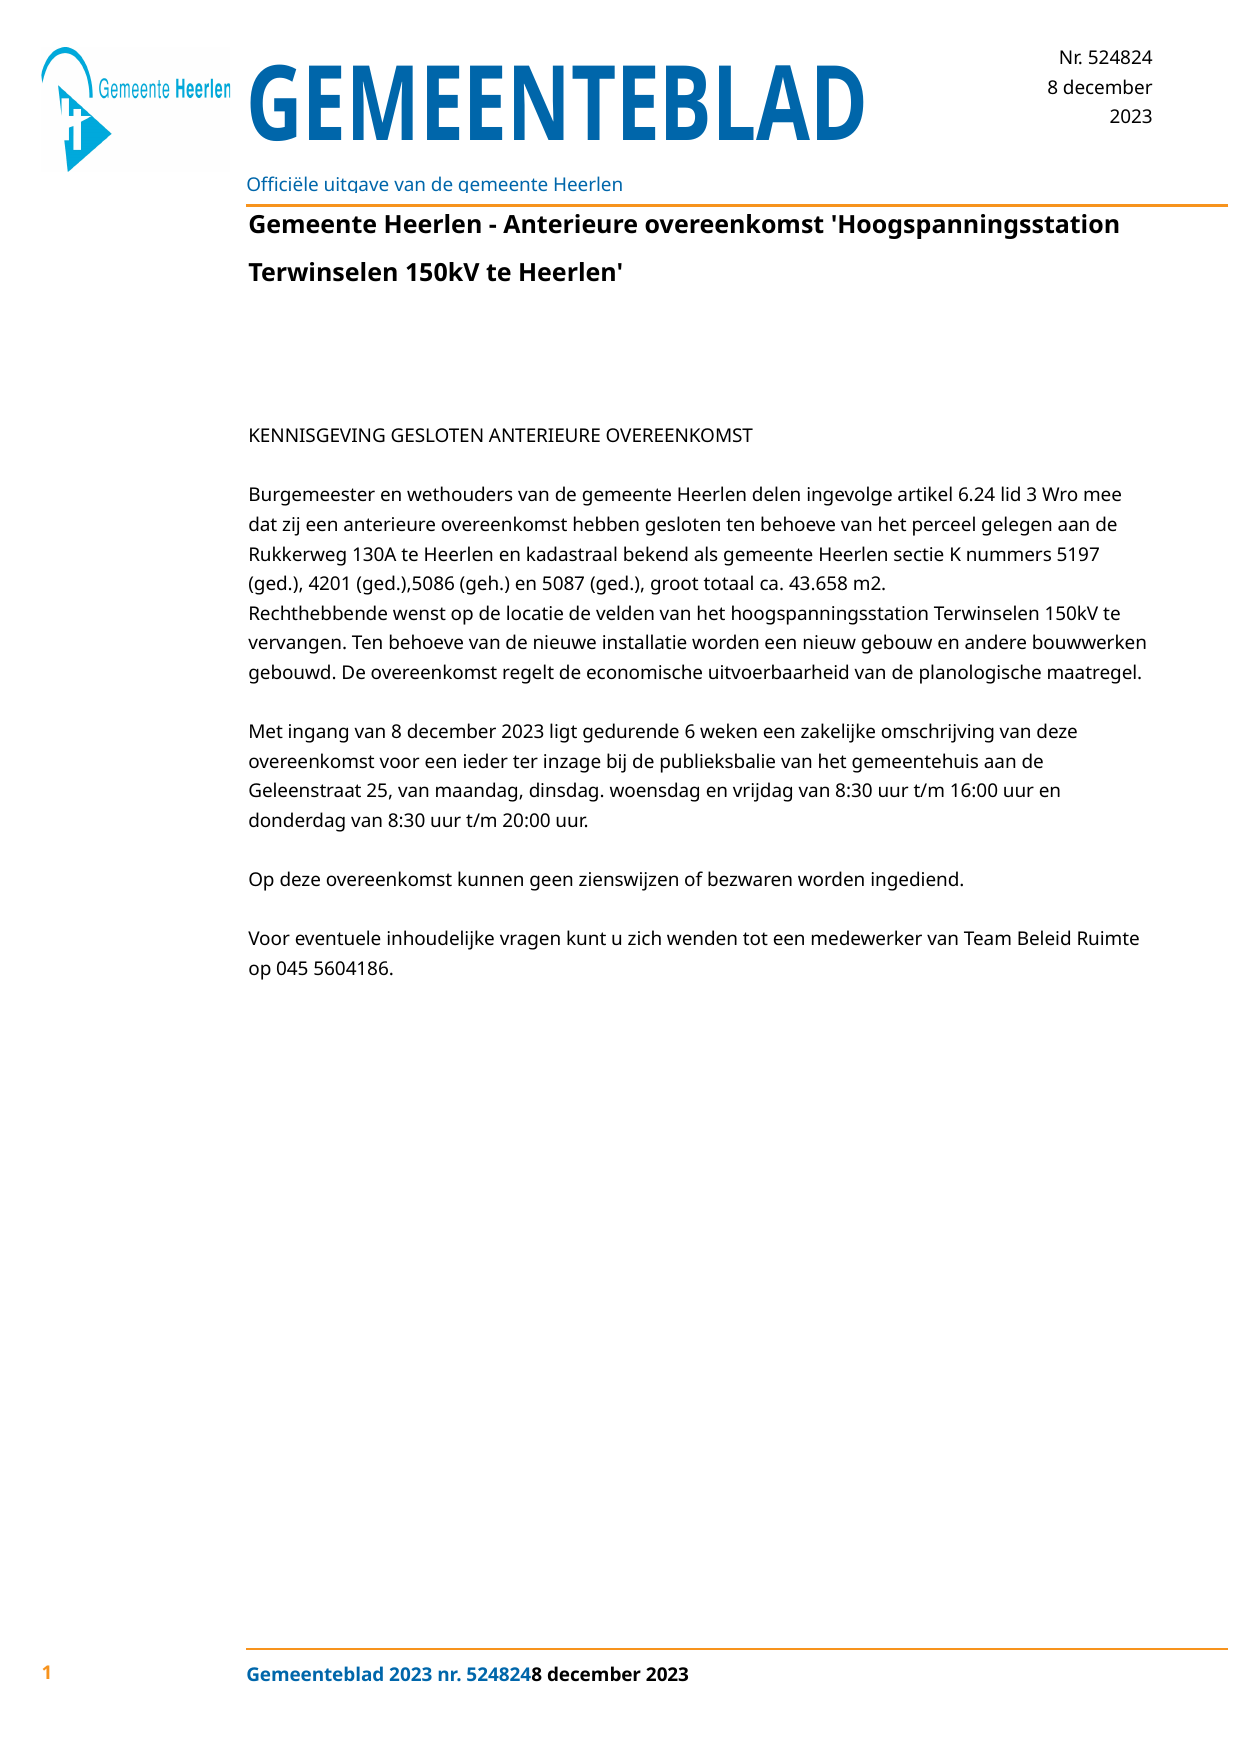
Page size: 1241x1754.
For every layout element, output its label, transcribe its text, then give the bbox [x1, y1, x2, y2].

picture [41, 47, 59, 70]
picture [41, 47, 231, 172]
text Voor eventuele inhoudelijke vragen kunt u zich wenden tot een medewerker van Team Beleid Ruimte op 045 5604186. [248, 925, 1152, 981]
text Met ingang van 8 december 2023 ligt gedurende 6 weken een zakelijke omschrijving van deze overeenkomst voor een ieder ter inzage bij de publieksbalie van het gemeentehuis aan de Geleenstraat 25, van maandag, dinsdag. woensdag en vrijdag van 8:30 uur t/m 16:00 uur en donderdag van 8:30 uur t/m 20:00 uur. [248, 718, 1152, 833]
text Rechthebbende wenst op de locatie de velden van het hoogspanningsstation Terwinselen 150kV te vervangen. Ten behoeve van de nieuwe installatie worden een nieuw gebouw en andere bouwwerken gebouwd. De overeenkomst regelt de economische uitvoerbaarheid van de planologische maatregel. [248, 600, 1152, 685]
text Burgemeester en wethouders van de gemeente Heerlen delen ingevolge artikel 6.24 lid 3 Wro mee dat zij een anterieure overeenkomst hebben gesloten ten behoeve van het perceel gelegen aan de Rukkerweg 130A te Heerlen en kadastraal bekend als gemeente Heerlen sectie K nummers 5197 (ged.), 4201 (ged.),5086 (geh.) en 5087 (ged.), groot totaal ca. 43.658 m2. [248, 482, 1152, 596]
text Op deze overeenkomst kunnen geen zienswijzen of bezwaren worden ingediend. [248, 866, 1152, 892]
text KENNISGEVING GESLOTEN ANTERIEURE OVEREENKOMST [248, 422, 1152, 448]
text Gemeente Heerlen - Anterieure overeenkomst 'Hoogspanningsstation Terwinselen 150kV te Heerlen' [248, 207, 1152, 288]
